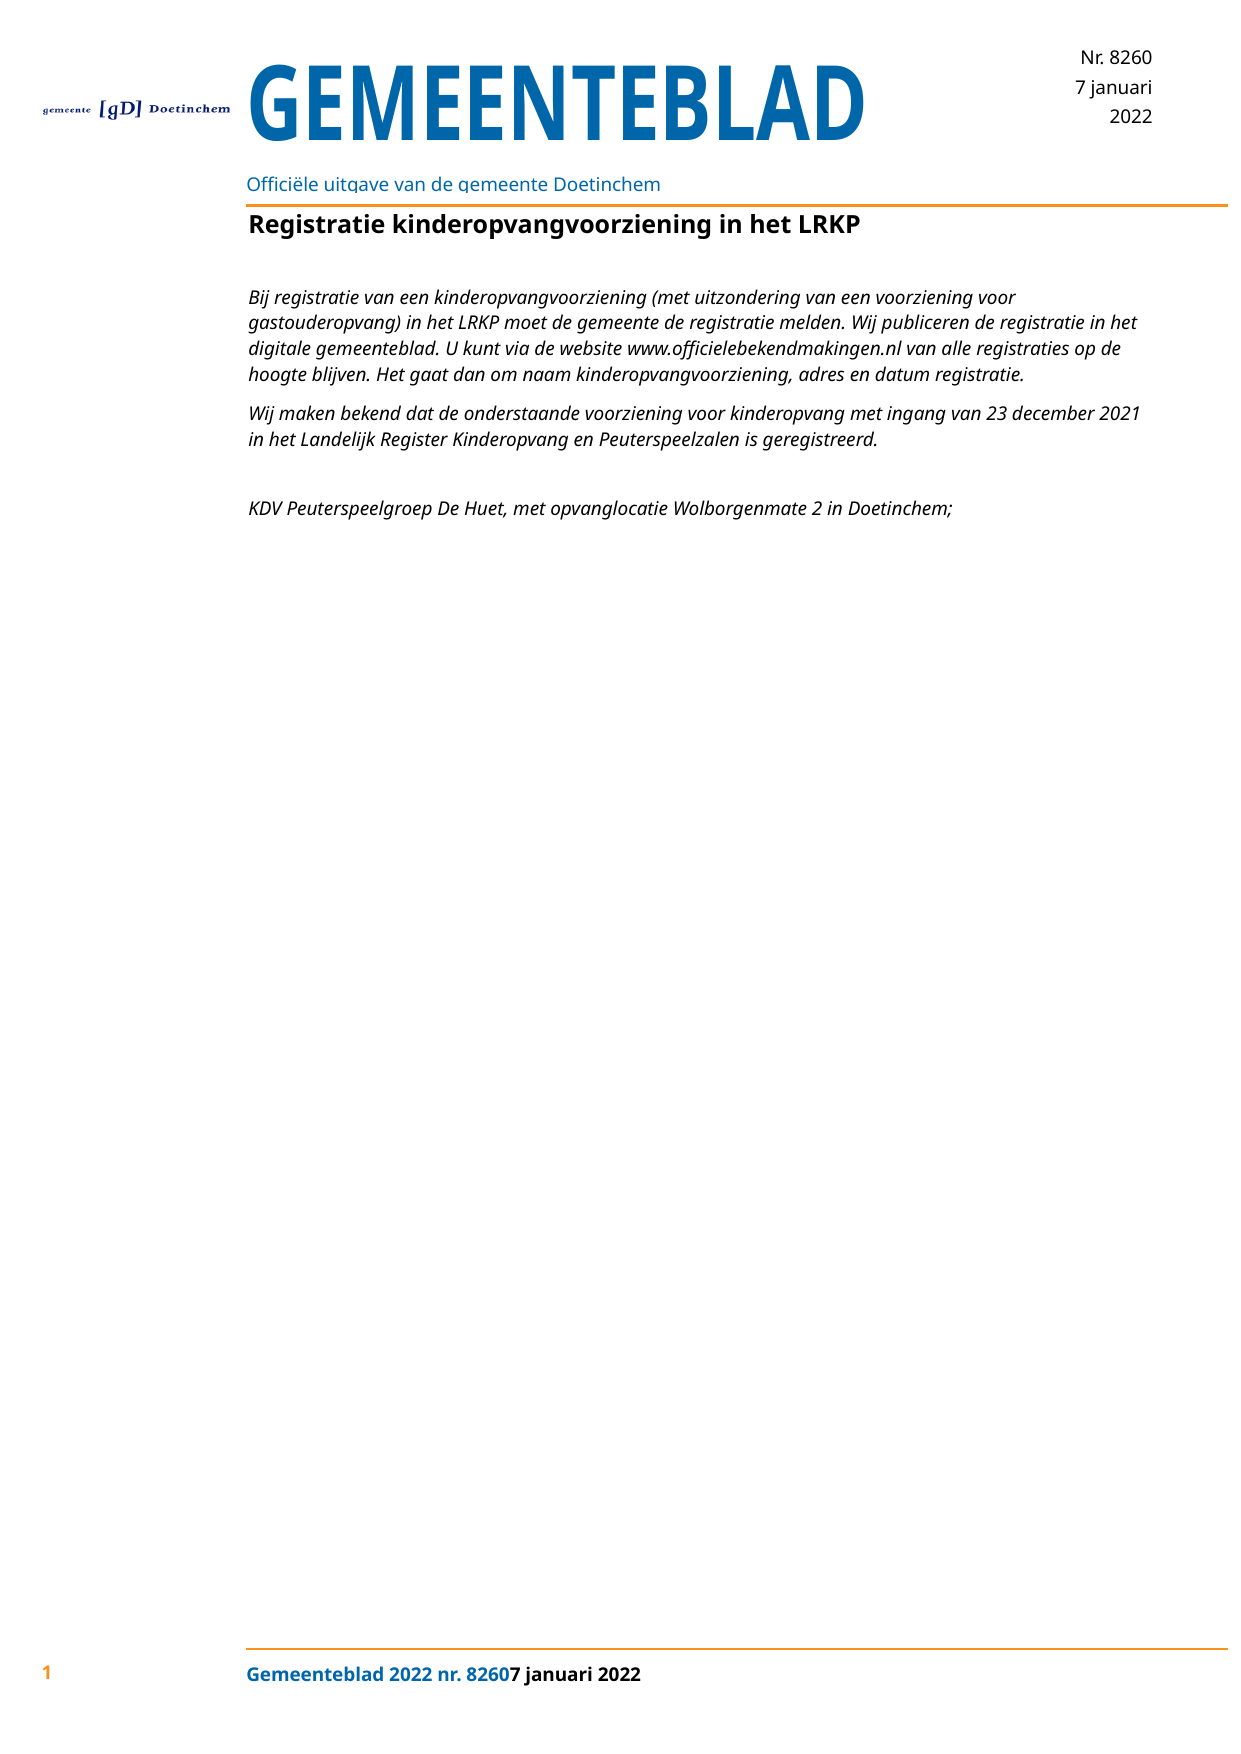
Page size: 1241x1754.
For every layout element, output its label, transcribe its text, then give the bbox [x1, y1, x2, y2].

text Registratie kinderopvangvoorziening in het LRKP [248, 207, 1152, 241]
picture [41, 47, 231, 172]
text Bij registratie van een kinderopvangvoorziening (met uitzondering van een voorziening voor gastouderopvang) in het LRKP moet de gemeente de registratie melden. Wij publiceren de registratie in het digitale gemeenteblad. U kunt via de website www.officielebekendmakingen.nl van alle registraties op de hoogte blijven. Het gaat dan om naam kinderopvangvoorziening, adres en datum registratie. [248, 284, 1152, 387]
text Wij maken bekend dat de onderstaande voorziening voor kinderopvang met ingang van 23 december 2021 in het Landelijk Register Kinderopvang en Peuterspeelzalen is geregistreerd. [248, 400, 1152, 452]
text KDV Peuterspeelgroep De Huet, met opvanglocatie Wolborgenmate 2 in Doetinchem; [248, 495, 1152, 521]
